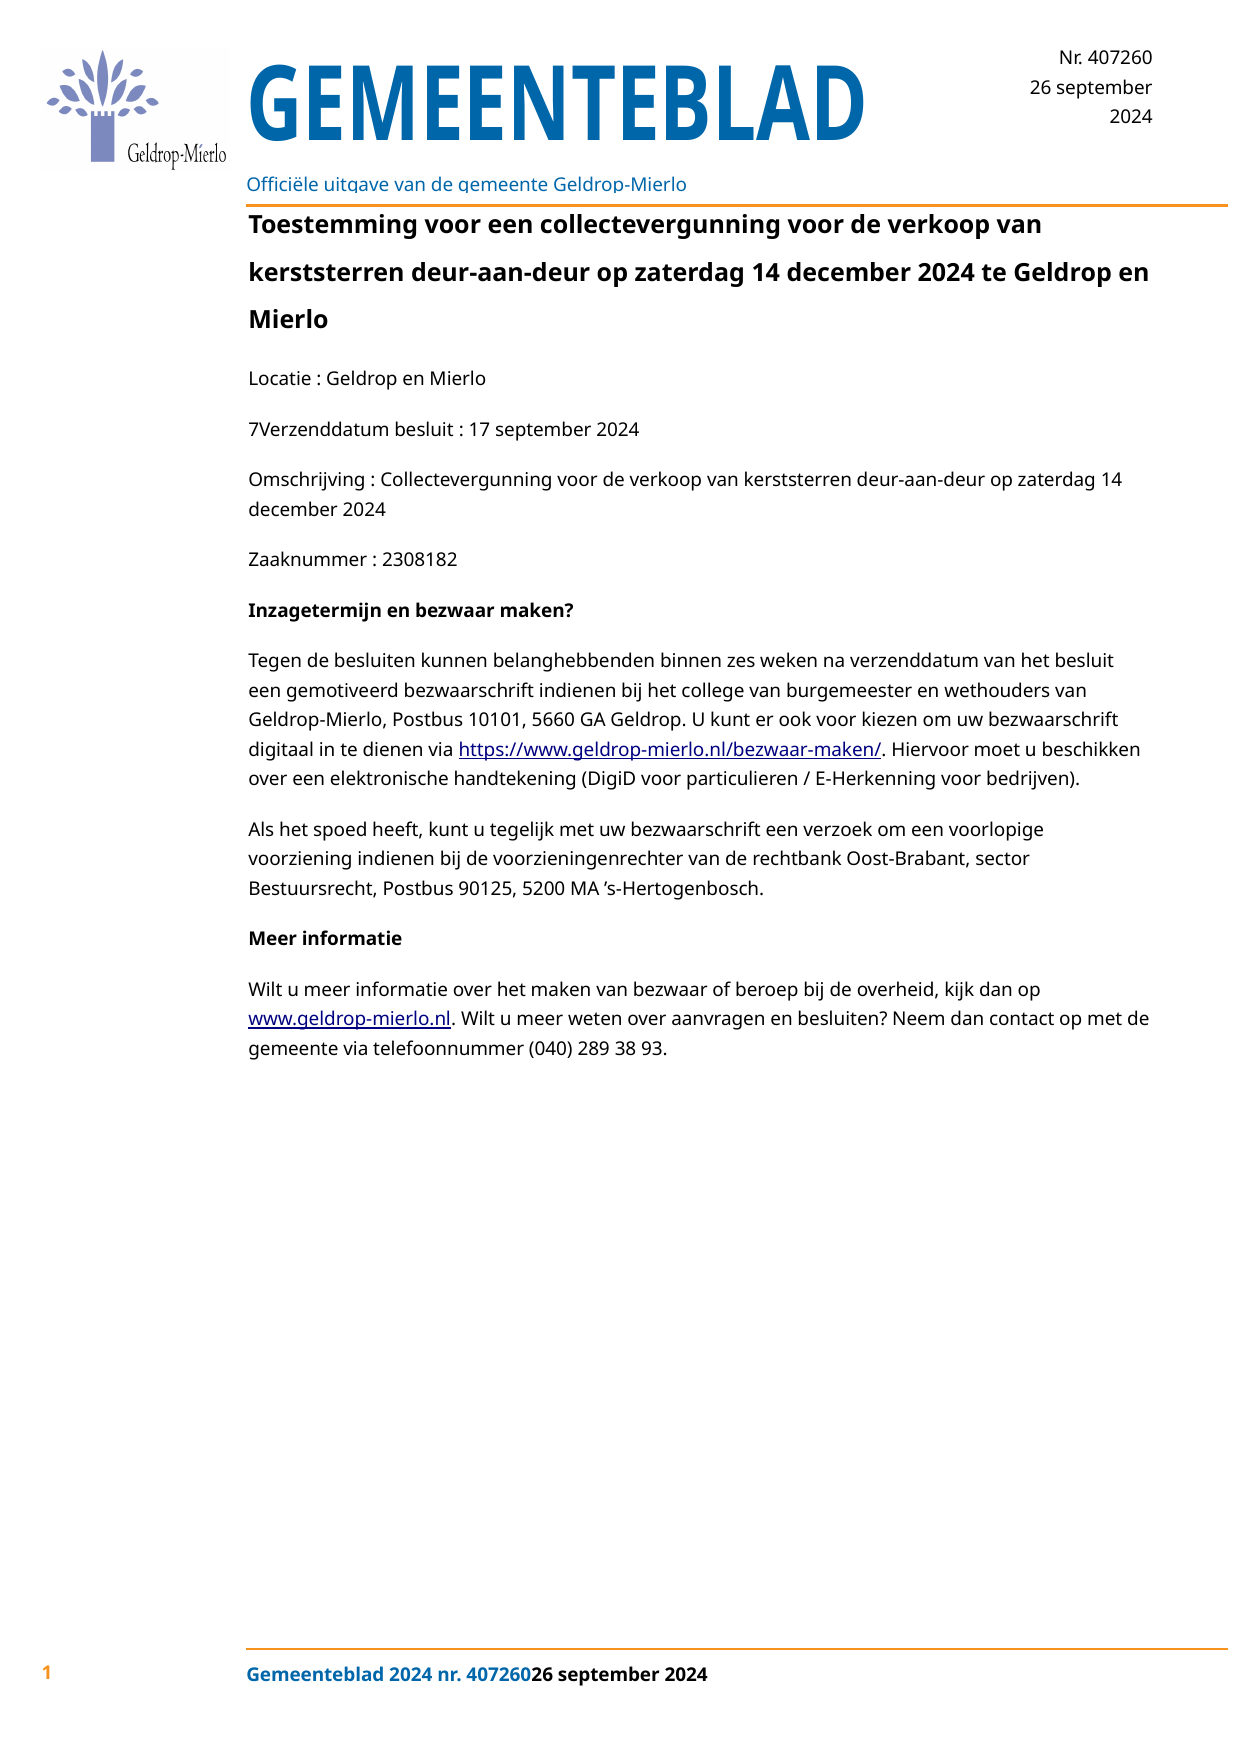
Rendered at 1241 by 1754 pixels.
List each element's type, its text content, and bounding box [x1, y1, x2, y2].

text Zaaknummer : 2308182 [248, 546, 1152, 572]
picture [41, 47, 231, 172]
text 7Verzenddatum besluit : 17 september 2024 [248, 416, 1152, 442]
text Als het spoed heeft, kunt u tegelijk met uw bezwaarschrift een verzoek om een voorlopige voorziening indienen bij de voorzieningenrechter van de rechtbank Oost-Brabant, sector Bestuursrecht, Postbus 90125, 5200 MA ’s-Hertogenbosch. [248, 816, 1152, 901]
text Inzagetermijn en bezwaar maken? [248, 597, 1152, 622]
text Toestemming voor een collectevergunning voor de verkoop van kerststerren deur-aan-deur op zaterdag 14 december 2024 te Geldrop en Mierlo [248, 207, 1152, 336]
text Omschrijving : Collectevergunning voor de verkoop van kerststerren deur-aan-deur op zaterdag 14 december 2024 [248, 466, 1152, 522]
text Locatie : Geldrop en Mierlo [248, 366, 1152, 391]
text Meer informatie [248, 926, 1152, 951]
text Wilt u meer informatie over het maken van bezwaar of beroep bij de overheid, kijk dan op www.geldrop-mierlo.nl. Wilt u meer weten over aanvragen en besluiten? Neem dan contact op met de gemeente via telefoonnummer (040) 289 38 93. [248, 976, 1152, 1061]
text Tegen de besluiten kunnen belanghebbenden binnen zes weken na verzenddatum van het besluit een gemotiveerd bezwaarschrift indienen bij het college van burgemeester en wethouders van Geldrop-Mierlo, Postbus 10101, 5660 GA Geldrop. U kunt er ook voor kiezen om uw bezwaarschrift digitaal in te dienen via https://www.geldrop-mierlo.nl/bezwaar-maken/. Hiervoor moet u beschikken over een elektronische handtekening (DigiD voor particulieren / E-Herkenning voor bedrijven). [248, 647, 1152, 791]
